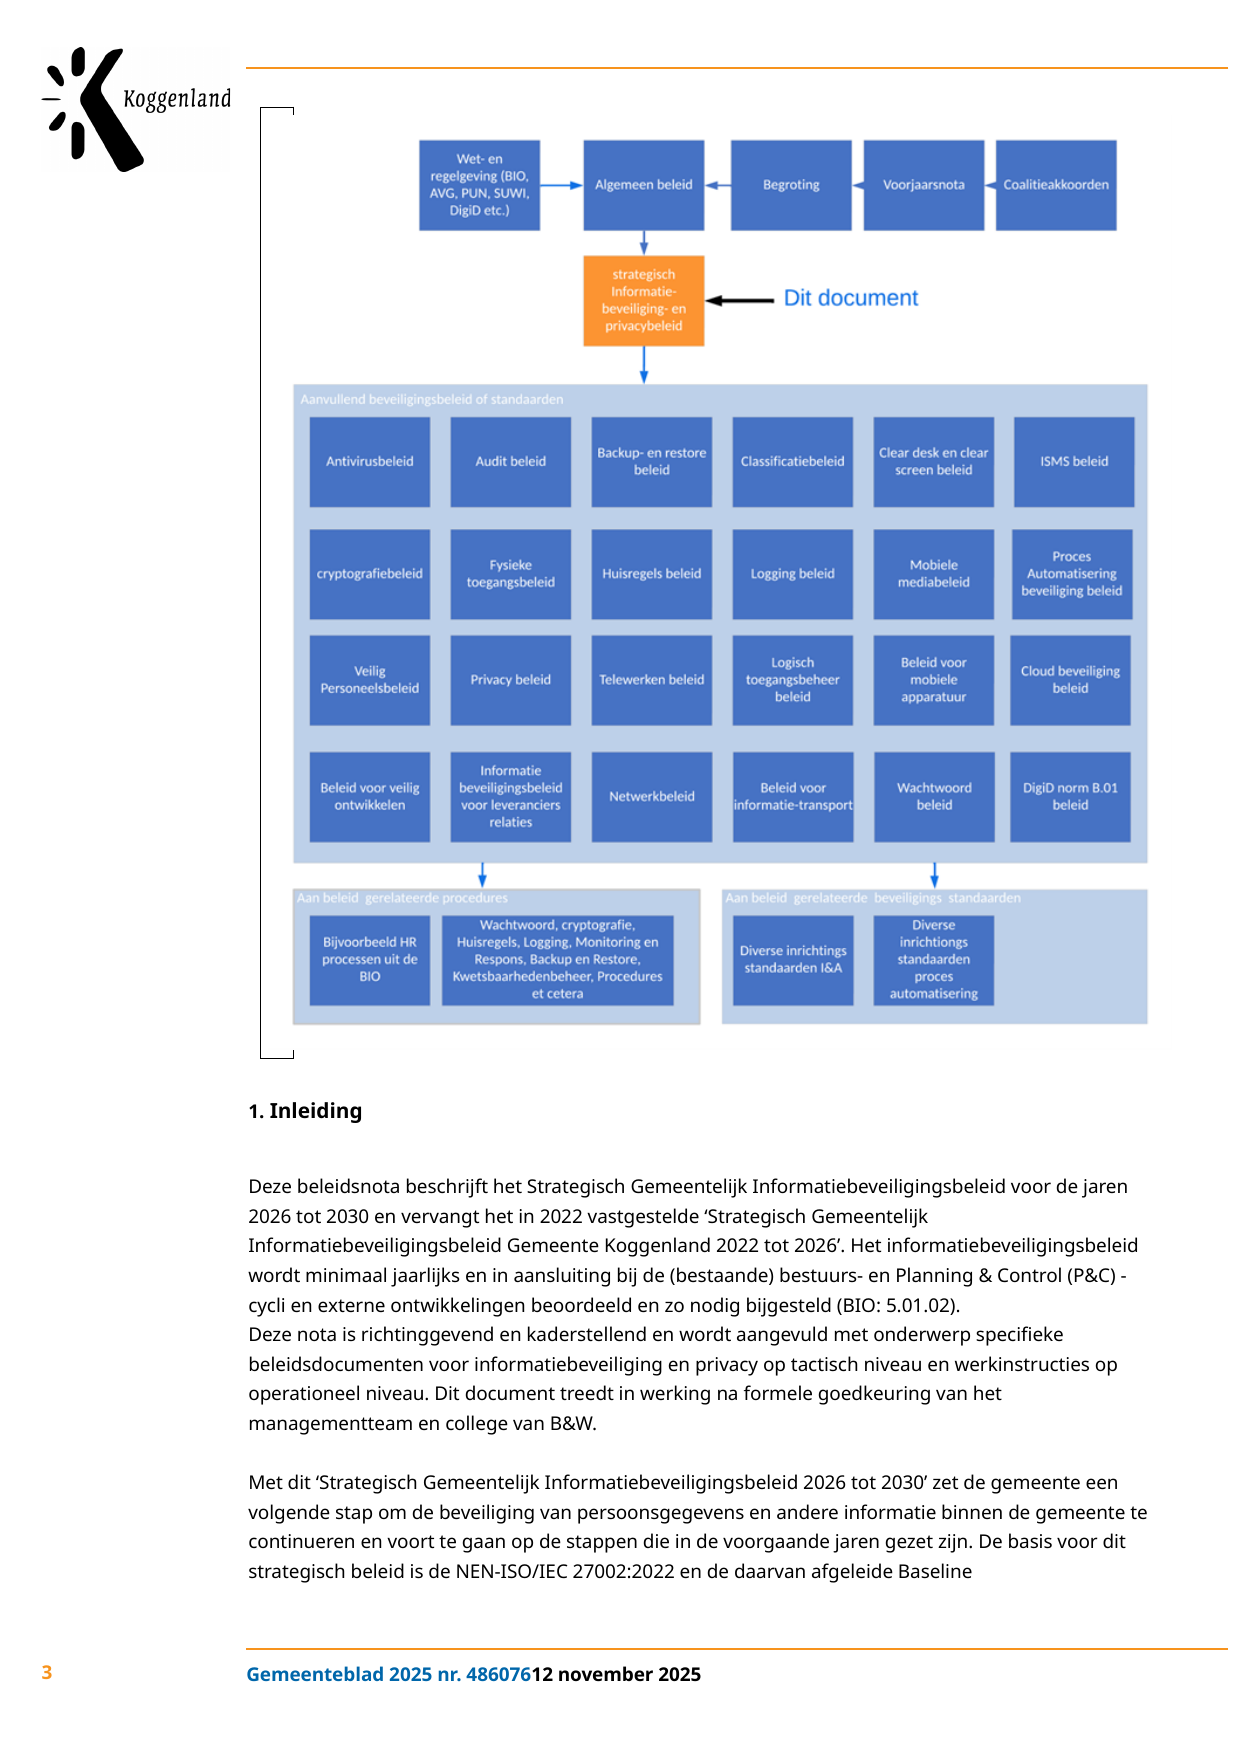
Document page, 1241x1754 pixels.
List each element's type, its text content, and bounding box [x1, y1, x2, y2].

picture [41, 47, 231, 172]
text Deze beleidsnota beschrijft het Strategisch Gemeentelijk Informatiebeveiligingsbeleid voor de jaren 2026 tot 2030 en vervangt het in 2022 vastgestelde ‘Strategisch Gemeentelijk Informatiebeveiligingsbeleid Gemeente Koggenland 2022 tot 2026’. Het informatiebeveiligingsbeleid wordt minimaal jaarlijks en in aansluiting bij de (bestaande) bestuurs- en Planning & Control (P&C) -cycli en externe ontwikkelingen beoordeeld en zo nodig bijgesteld (BIO: 5.01.02). [248, 1173, 1152, 1318]
text Deze nota is richtinggevend en kaderstellend en wordt aangevuld met onderwerp specifieke beleidsdocumenten voor informatiebeveiliging en privacy op tactisch niveau en werkinstructies op operationeel niveau. Dit document treedt in werking na formele goedkeuring van het managementteam en college van B&W. [248, 1321, 1152, 1436]
picture [268, 115, 1173, 1050]
text 1. Inleiding [248, 1096, 1152, 1124]
text Met dit ‘Strategisch Gemeentelijk Informatiebeveiligingsbeleid 2026 tot 2030’ zet de gemeente een volgende stap om de beveiliging van persoonsgegevens en andere informatie binnen de gemeente te continueren en voort te gaan op de stappen die in de voorgaande jaren gezet zijn. De basis voor dit strategisch beleid is de NEN-ISO/IEC 27002:2022 en de daarvan afgeleide Baseline [248, 1469, 1152, 1584]
